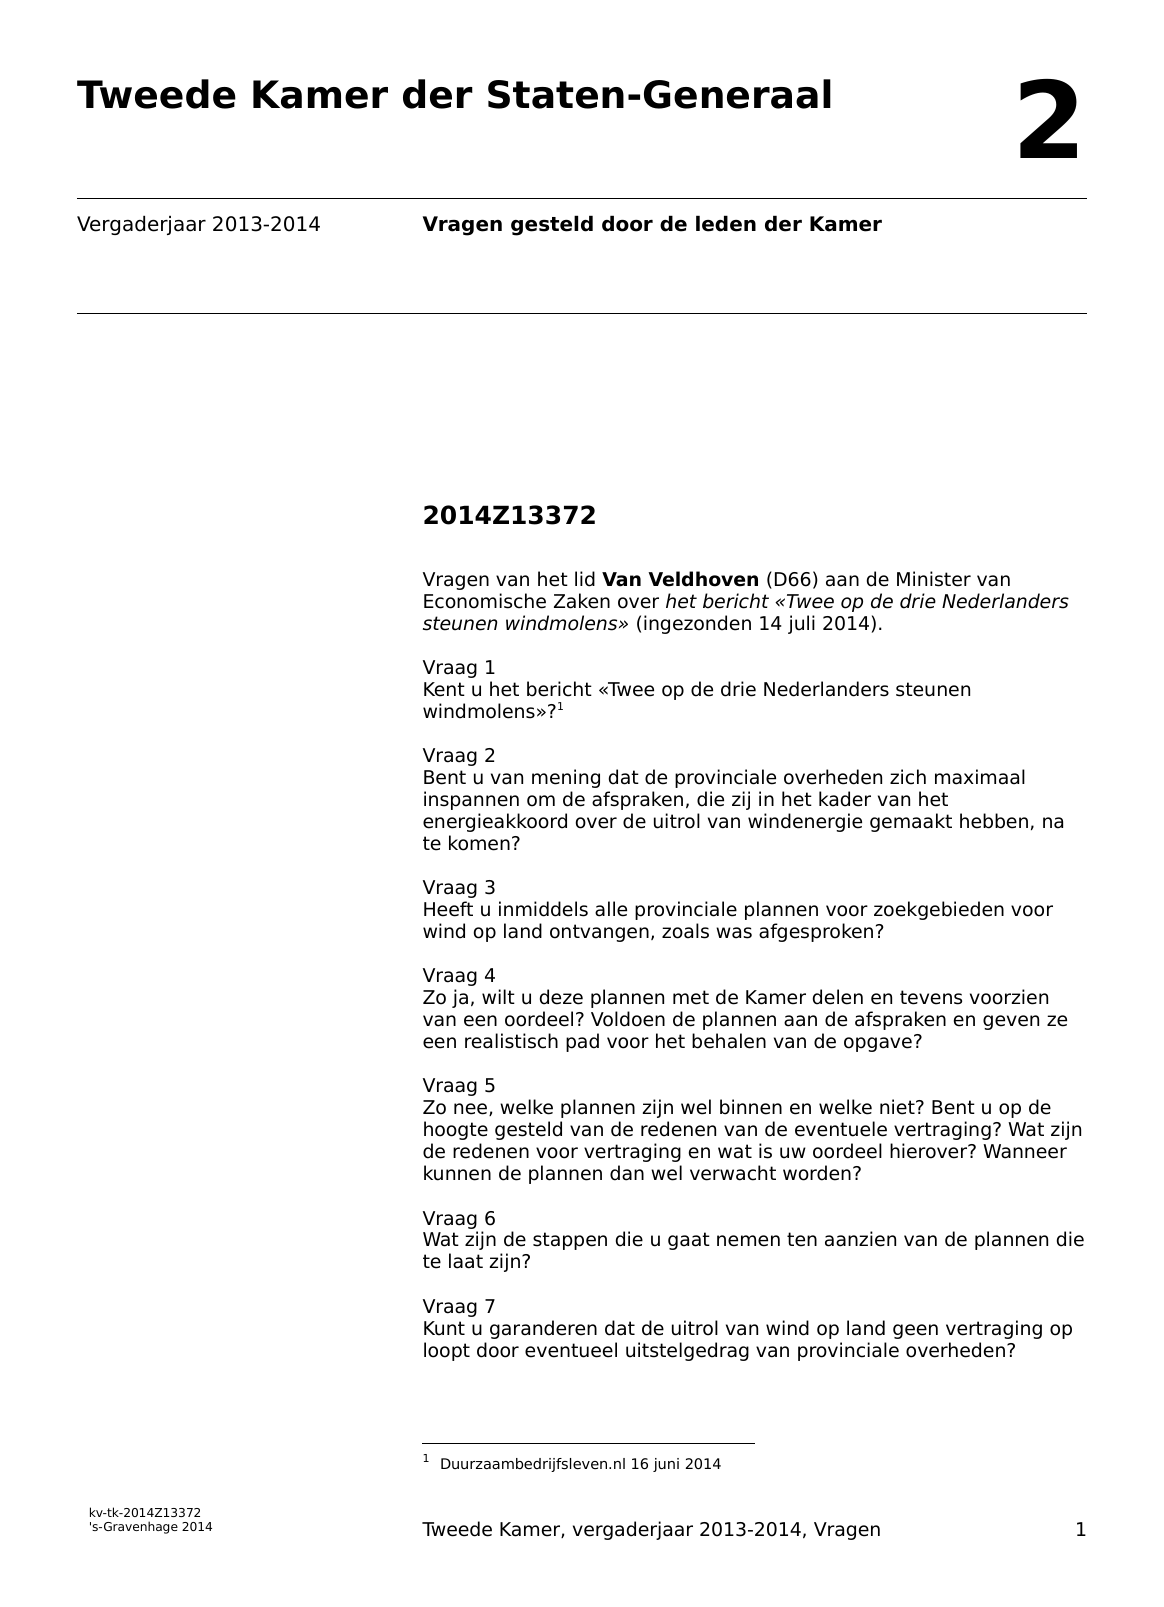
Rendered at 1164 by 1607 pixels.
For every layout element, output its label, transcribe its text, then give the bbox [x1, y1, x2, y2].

text Vraag 7 [422, 1296, 1087, 1317]
text 2014Z13372 [422, 501, 1087, 531]
text Kunt u garanderen dat de uitrol van wind op land geen vertraging op loopt door eventueel uitstelgedrag van provinciale overheden? [422, 1317, 1087, 1361]
text Wat zijn de stappen die u gaat nemen ten aanzien van de plannen die te laat zijn? [422, 1229, 1087, 1273]
text kv-tk-2014Z13372 [88, 1506, 323, 1520]
text Vraag 5 [422, 1075, 1087, 1097]
text Heeft u inmiddels alle provinciale plannen voor zoekgebieden voor wind op land ontvangen, zoals was afgesproken? [422, 899, 1087, 943]
table_header 2 [886, 59, 1087, 198]
table_cell Vergaderjaar 2013-2014 [77, 199, 422, 313]
text 's-Gravenhage 2014 [88, 1520, 323, 1534]
text Vragen van het lid Van Veldhoven (D66) aan de Minister van Economische Zaken over het bericht «Twee op de drie Nederlanders steunen windmolens» (ingezonden 14 juli 2014). [422, 569, 1087, 635]
table_header Tweede Kamer der Staten-Generaal [77, 59, 886, 198]
text Vraag 6 [422, 1207, 1087, 1229]
text Vraag 4 [422, 965, 1087, 987]
text Vraag 2 [422, 745, 1087, 767]
text Bent u van mening dat de provinciale overheden zich maximaal inspannen om de afspraken, die zij in het kader van het energieakkoord over de uitrol van windenergie gemaakt hebben, na te komen? [422, 767, 1087, 855]
text Zo ja, wilt u deze plannen met de Kamer delen en tevens voorzien van een oordeel? Voldoen de plannen aan de afspraken en geven ze een realistisch pad voor het behalen van de opgave? [422, 987, 1087, 1053]
table_cell Vragen gesteld door de leden der Kamer [422, 199, 1087, 313]
text Zo nee, welke plannen zijn wel binnen en welke niet? Bent u op de hoogte gesteld van de redenen van de eventuele vertraging? Wat zijn de redenen voor vertraging en wat is uw oordeel hierover? Wanneer kunnen de plannen dan wel verwacht worden? [422, 1097, 1087, 1185]
text Vraag 1 [422, 657, 1087, 679]
text Duurzaambedrijfsleven.nl 16 juni 2014 [422, 1452, 1087, 1474]
text Vraag 3 [422, 877, 1087, 899]
text Kent u het bericht «Twee op de drie Nederlanders steunen windmolens»? [422, 679, 1087, 723]
